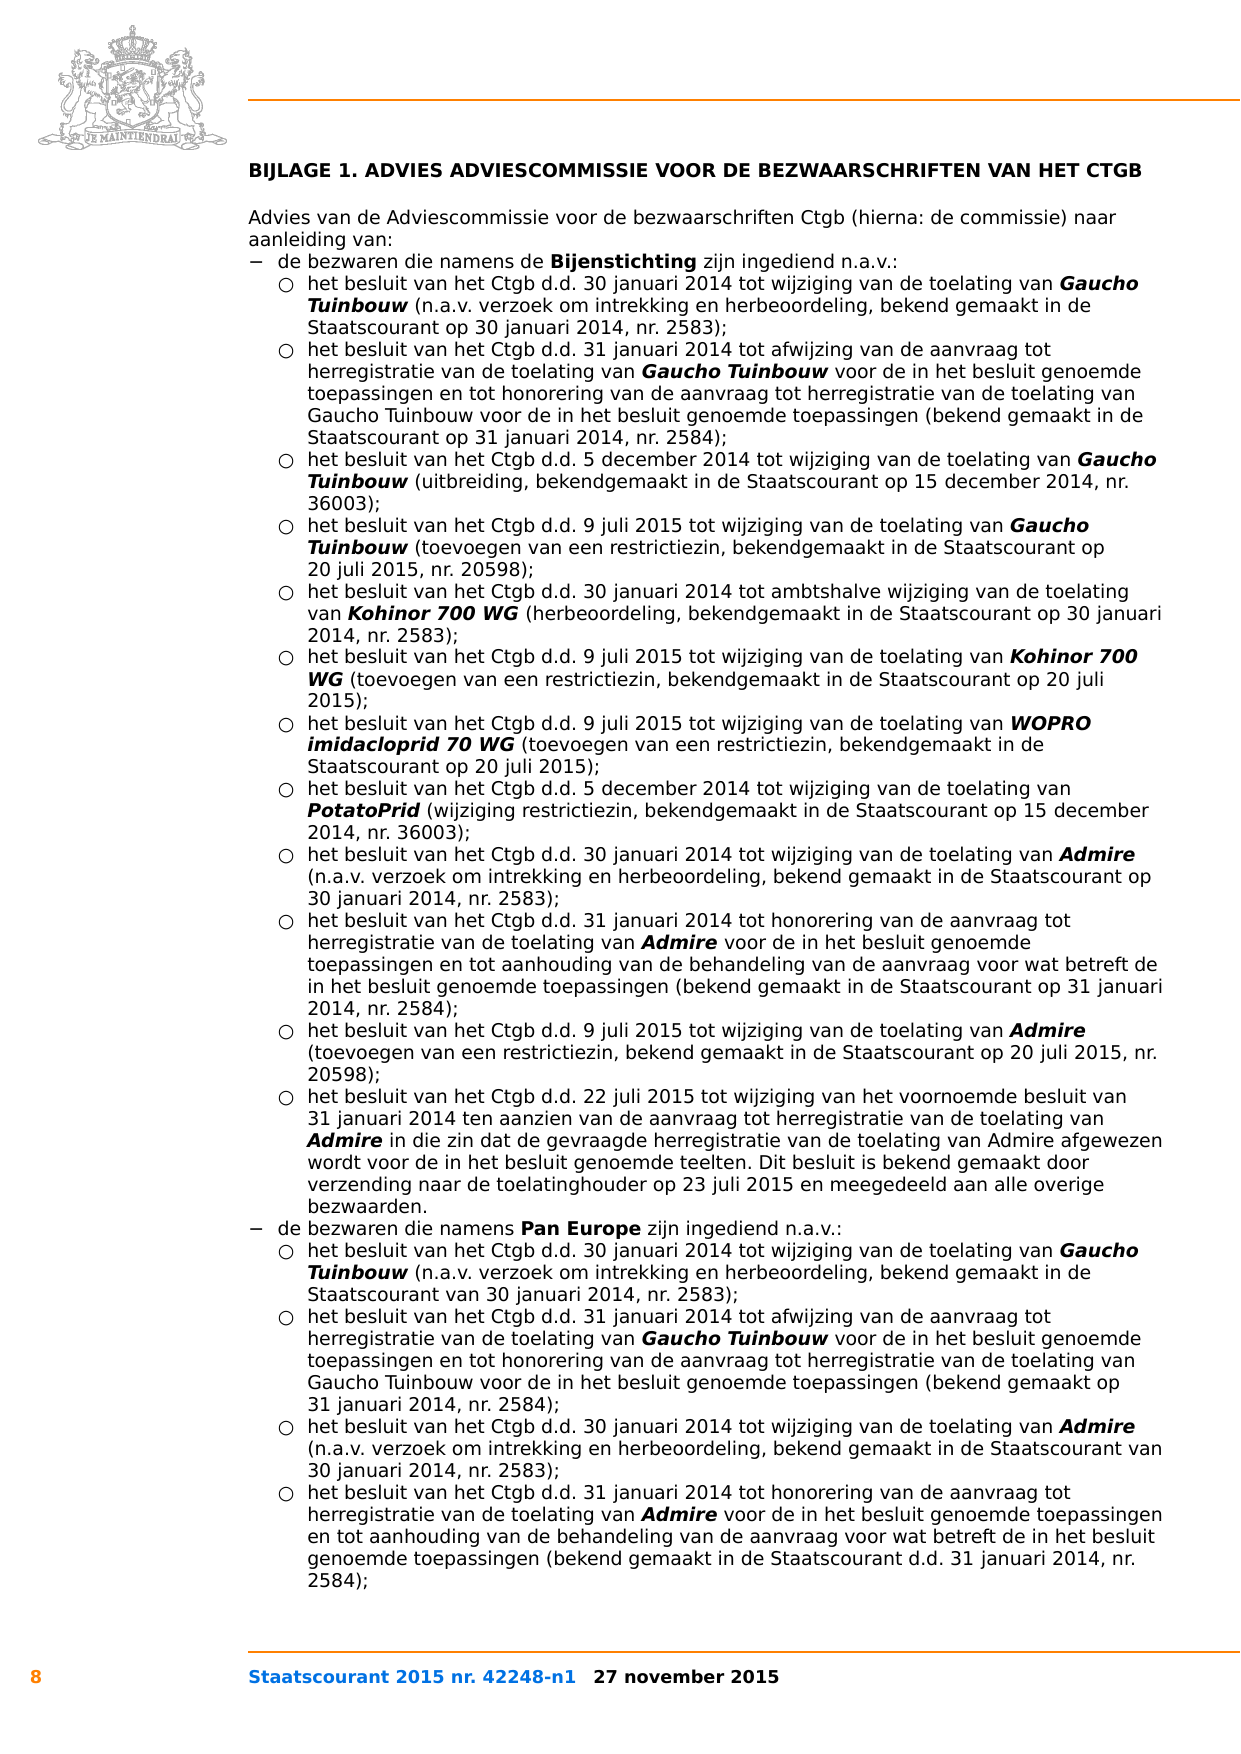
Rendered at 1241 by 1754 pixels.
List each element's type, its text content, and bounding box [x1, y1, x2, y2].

text ○ het besluit van het Ctgb d.d. 22 juli 2015 tot wijziging van het voornoemde besluit van 31 januari 2014 ten aanzien van de aanvraag tot herregistratie van de toelating van Admire in die zin dat de gevraagde herregistratie van de toelating van Admire afgewezen wordt voor de in het besluit genoemde teelten. Dit besluit is bekend gemaakt door verzending naar de toelatinghouder op 23 juli 2015 en meegedeeld aan alle overige bezwaarden. [278, 1086, 1163, 1218]
text ○ het besluit van het Ctgb d.d. 30 januari 2014 tot wijziging van de toelating van Gaucho Tuinbouw (n.a.v. verzoek om intrekking en herbeoordeling, bekend gemaakt in de Staatscourant op 30 januari 2014, nr. 2583); [278, 273, 1163, 339]
text ○ het besluit van het Ctgb d.d. 30 januari 2014 tot ambtshalve wijziging van de toelating van Kohinor 700 WG (herbeoordeling, bekendgemaakt in de Staatscourant op 30 januari 2014, nr. 2583); [278, 581, 1163, 646]
text ○ het besluit van het Ctgb d.d. 9 juli 2015 tot wijziging van de toelating van Admire (toevoegen van een restrictiezin, bekend gemaakt in de Staatscourant op 20 juli 2015, nr. 20598); [278, 1020, 1163, 1086]
text ○ het besluit van het Ctgb d.d. 31 januari 2014 tot afwijzing van de aanvraag tot herregistratie van de toelating van Gaucho Tuinbouw voor de in het besluit genoemde toepassingen en tot honorering van de aanvraag tot herregistratie van de toelating van Gaucho Tuinbouw voor de in het besluit genoemde toepassingen (bekend gemaakt op 31 januari 2014, nr. 2584); [278, 1306, 1163, 1416]
text − de bezwaren die namens Pan Europe zijn ingediend n.a.v.: [248, 1218, 1163, 1240]
text ○ het besluit van het Ctgb d.d. 5 december 2014 tot wijziging van de toelating van PotatoPrid (wijziging restrictiezin, bekendgemaakt in de Staatscourant op 15 december 2014, nr. 36003); [278, 778, 1163, 844]
text ○ het besluit van het Ctgb d.d. 9 juli 2015 tot wijziging van de toelating van Kohinor 700 WG (toevoegen van een restrictiezin, bekendgemaakt in de Staatscourant op 20 juli 2015); [278, 646, 1163, 712]
subtitle BIJLAGE 1. ADVIES ADVIESCOMMISSIE VOOR DE BEZWAARSCHRIFTEN VAN HET CTGB [248, 160, 1163, 182]
text ○ het besluit van het Ctgb d.d. 30 januari 2014 tot wijziging van de toelating van Admire (n.a.v. verzoek om intrekking en herbeoordeling, bekend gemaakt in de Staatscourant op 30 januari 2014, nr. 2583); [278, 844, 1163, 910]
text ○ het besluit van het Ctgb d.d. 31 januari 2014 tot honorering van de aanvraag tot herregistratie van de toelating van Admire voor de in het besluit genoemde toepassingen en tot aanhouding van de behandeling van de aanvraag voor wat betreft de in het besluit genoemde toepassingen (bekend gemaakt in de Staatscourant op 31 januari 2014, nr. 2584); [278, 910, 1163, 1020]
text Advies van de Adviescommissie voor de bezwaarschriften Ctgb (hierna: de commissie) naar aanleiding van: [248, 207, 1163, 251]
text ○ het besluit van het Ctgb d.d. 30 januari 2014 tot wijziging van de toelating van Admire (n.a.v. verzoek om intrekking en herbeoordeling, bekend gemaakt in de Staatscourant van 30 januari 2014, nr. 2583); [278, 1416, 1163, 1482]
text − de bezwaren die namens de Bijenstichting zijn ingediend n.a.v.: [248, 251, 1163, 273]
text ○ het besluit van het Ctgb d.d. 9 juli 2015 tot wijziging van de toelating van Gaucho Tuinbouw (toevoegen van een restrictiezin, bekendgemaakt in de Staatscourant op 20 juli 2015, nr. 20598); [278, 514, 1163, 581]
text ○ het besluit van het Ctgb d.d. 31 januari 2014 tot afwijzing van de aanvraag tot herregistratie van de toelating van Gaucho Tuinbouw voor de in het besluit genoemde toepassingen en tot honorering van de aanvraag tot herregistratie van de toelating van Gaucho Tuinbouw voor de in het besluit genoemde toepassingen (bekend gemaakt in de Staatscourant op 31 januari 2014, nr. 2584); [278, 339, 1163, 449]
text ○ het besluit van het Ctgb d.d. 5 december 2014 tot wijziging van de toelating van Gaucho Tuinbouw (uitbreiding, bekendgemaakt in de Staatscourant op 15 december 2014, nr. 36003); [278, 449, 1163, 514]
text ○ het besluit van het Ctgb d.d. 9 juli 2015 tot wijziging van de toelating van WOPRO imidacloprid 70 WG (toevoegen van een restrictiezin, bekendgemaakt in de Staatscourant op 20 juli 2015); [278, 712, 1163, 778]
text ○ het besluit van het Ctgb d.d. 30 januari 2014 tot wijziging van de toelating van Gaucho Tuinbouw (n.a.v. verzoek om intrekking en herbeoordeling, bekend gemaakt in de Staatscourant van 30 januari 2014, nr. 2583); [278, 1240, 1163, 1306]
picture [38, 25, 227, 150]
text ○ het besluit van het Ctgb d.d. 31 januari 2014 tot honorering van de aanvraag tot herregistratie van de toelating van Admire voor de in het besluit genoemde toepassingen en tot aanhouding van de behandeling van de aanvraag voor wat betreft de in het besluit genoemde toepassingen (bekend gemaakt in de Staatscourant d.d. 31 januari 2014, nr. 2584); [278, 1482, 1163, 1592]
